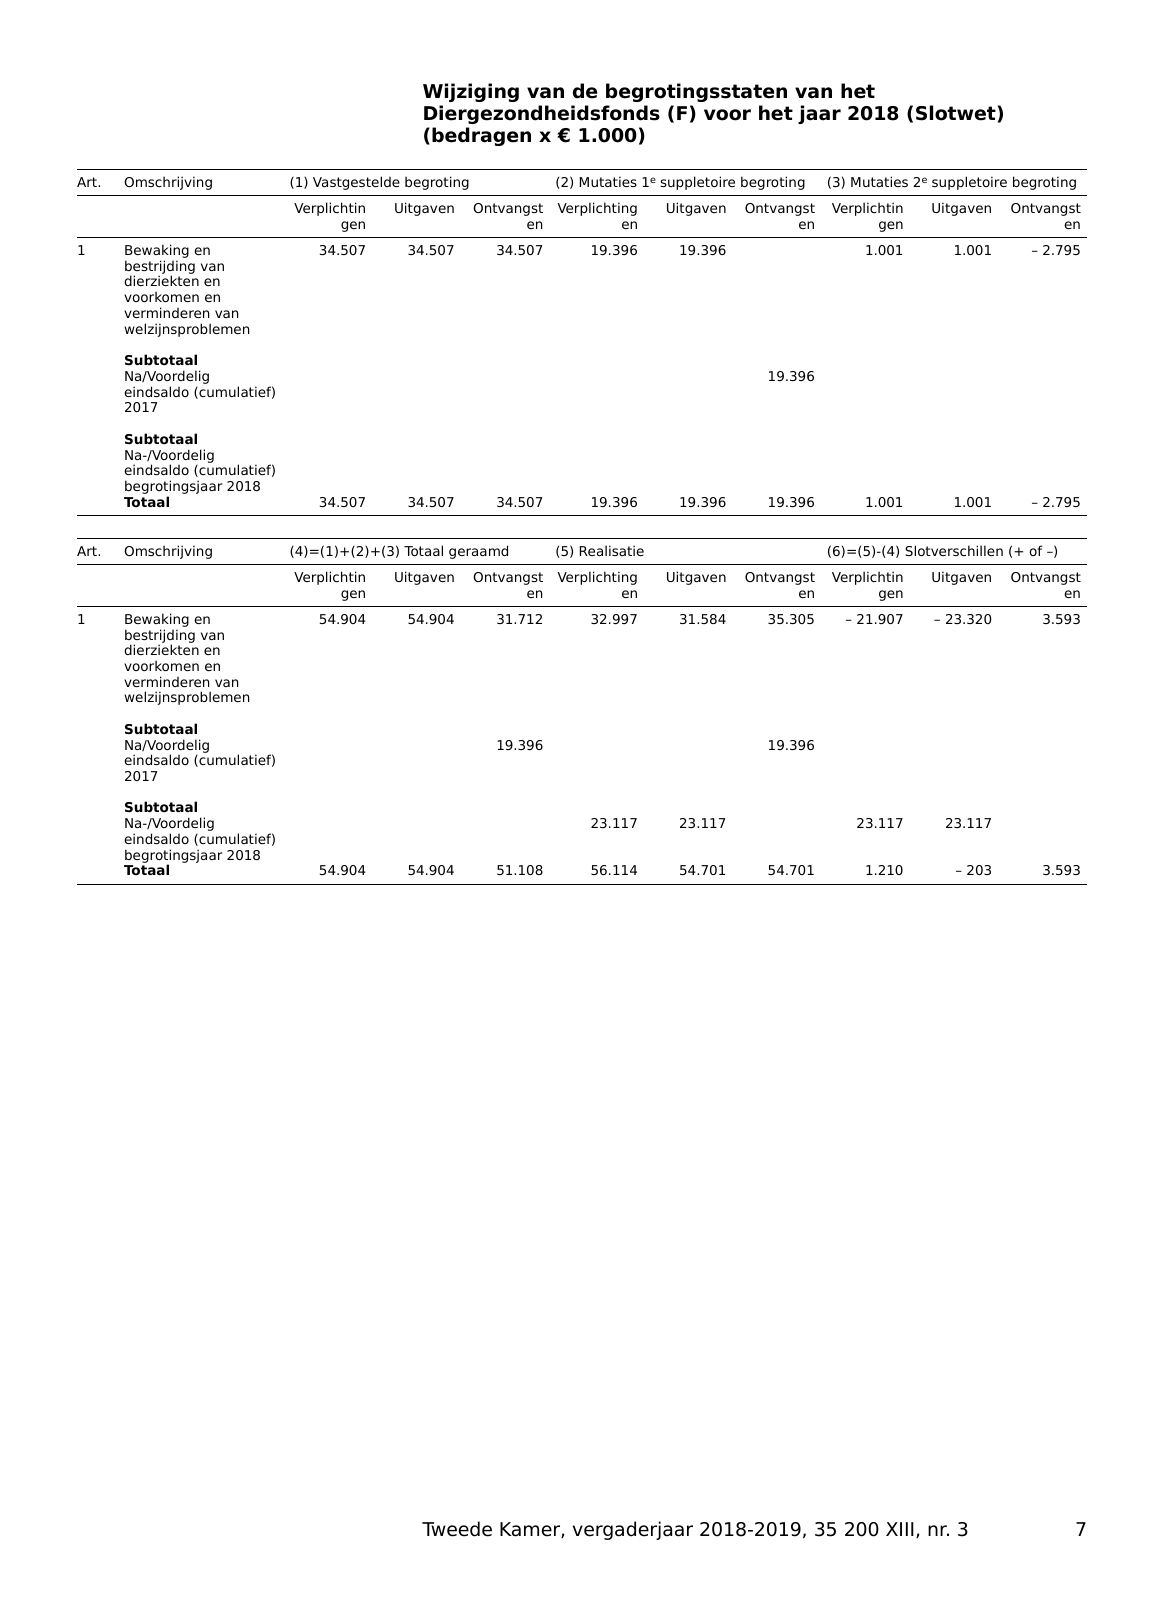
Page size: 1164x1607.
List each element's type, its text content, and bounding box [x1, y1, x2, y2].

table_cell 34.507 [284, 238, 372, 337]
table_cell [372, 785, 461, 800]
table_cell 23.117 [644, 816, 732, 863]
table_cell Verplichtingen [821, 565, 909, 606]
table_cell [549, 447, 644, 494]
table_cell 19.396 [732, 369, 821, 416]
table_cell 23.117 [549, 816, 644, 863]
table_cell Ontvangsten [461, 565, 549, 606]
table_cell [821, 369, 909, 416]
table_cell [372, 353, 461, 369]
table_cell Uitgaven [644, 196, 732, 237]
table_cell Ontvangsten [998, 565, 1087, 606]
table_header (6)=(5)-(4) Slotverschillen (+ of –) [821, 539, 1087, 564]
table_cell 3.593 [998, 863, 1087, 884]
table_cell Uitgaven [372, 196, 461, 237]
table_cell 54.701 [732, 863, 821, 884]
table_cell [998, 706, 1087, 722]
table_cell 34.507 [461, 495, 549, 515]
table_cell Uitgaven [644, 565, 732, 606]
table_cell Verplichtingen [821, 196, 909, 237]
table_cell [549, 722, 644, 737]
table_cell Subtotaal [118, 353, 283, 369]
table_cell 19.396 [461, 738, 549, 784]
table_cell [644, 800, 732, 816]
table_cell [821, 738, 909, 784]
table_cell Ontvangsten [732, 565, 821, 606]
table_cell 1 [77, 607, 118, 706]
table_cell [909, 800, 998, 816]
table_cell [644, 738, 732, 784]
table_cell [549, 800, 644, 816]
table_cell [821, 416, 909, 432]
table_cell [77, 738, 118, 784]
table_cell [461, 816, 549, 863]
table_cell [909, 722, 998, 737]
table_cell [284, 369, 372, 416]
table_cell 34.507 [372, 495, 461, 515]
table_cell [118, 196, 283, 237]
table_header (4)=(1)+(2)+(3) Totaal geraamd [284, 539, 549, 564]
table_cell [77, 369, 118, 416]
table_cell 54.904 [284, 863, 372, 884]
table_cell [461, 432, 549, 447]
table_cell 1.001 [909, 495, 998, 515]
table_cell – 21.907 [821, 607, 909, 706]
table_cell 23.117 [821, 816, 909, 863]
table_cell [372, 447, 461, 494]
table_cell Verplichtingen [284, 196, 372, 237]
table_cell [372, 722, 461, 737]
table_cell [998, 800, 1087, 816]
table_cell Ontvangsten [461, 196, 549, 237]
table_cell [118, 416, 283, 432]
table_cell 23.117 [909, 816, 998, 863]
table_cell [77, 863, 118, 884]
table_cell 1.001 [821, 238, 909, 337]
table_cell Ontvangsten [732, 196, 821, 237]
table_cell 1 [77, 238, 118, 337]
table_cell [821, 722, 909, 737]
table_cell 54.904 [372, 863, 461, 884]
table_cell [77, 816, 118, 863]
table_header (5) Realisatie [549, 539, 821, 564]
table_cell 34.507 [284, 495, 372, 515]
table_cell Subtotaal [118, 800, 283, 816]
table_cell [372, 369, 461, 416]
table_cell 51.108 [461, 863, 549, 884]
table_cell Bewaking en bestrijding van dierziekten en voorkomen en verminderen van welzijnsproblemen [118, 238, 283, 337]
table_cell 19.396 [732, 495, 821, 515]
table_header Omschrijving [118, 170, 283, 195]
table_cell [644, 447, 732, 494]
table_cell [549, 416, 644, 432]
table_cell [118, 706, 283, 722]
table_header Art. [77, 539, 118, 564]
table_cell [732, 722, 821, 737]
table_cell [821, 447, 909, 494]
table_cell 54.904 [284, 607, 372, 706]
table_cell [732, 337, 821, 353]
table_cell 54.904 [372, 607, 461, 706]
table_cell [909, 432, 998, 447]
table_cell [549, 353, 644, 369]
table_cell [909, 785, 998, 800]
table_cell [372, 432, 461, 447]
table_header Omschrijving [118, 539, 283, 564]
table_cell Verplichtingen [549, 565, 644, 606]
table_cell [549, 785, 644, 800]
table_cell [461, 416, 549, 432]
table_cell – 23.320 [909, 607, 998, 706]
text Wijziging van de begrotingsstaten van het Diergezondheidsfonds (F) voor het jaar 2018 (Slotwet) (bedragen x € 1.000) [422, 81, 1087, 147]
table_cell [372, 337, 461, 353]
table_cell [372, 416, 461, 432]
table_cell [77, 337, 118, 353]
table_cell Ontvangsten [998, 196, 1087, 237]
table_cell [732, 416, 821, 432]
table_cell Na/Voordelig eindsaldo (cumulatief) 2017 [118, 369, 283, 416]
table_cell [284, 816, 372, 863]
table_cell [77, 722, 118, 737]
table_cell [821, 432, 909, 447]
table_header (1) Vastgestelde begroting [284, 170, 549, 195]
table_cell [998, 416, 1087, 432]
table_cell Na/Voordelig eindsaldo (cumulatief) 2017 [118, 738, 283, 784]
table_cell 3.593 [998, 607, 1087, 706]
table_cell [909, 369, 998, 416]
table_cell [644, 353, 732, 369]
table_cell Na-/Voordelig eindsaldo (cumulatief) begrotingsjaar 2018 [118, 816, 283, 863]
table_cell [284, 722, 372, 737]
table_cell [909, 353, 998, 369]
table_cell [732, 785, 821, 800]
table_cell [909, 416, 998, 432]
table_cell Subtotaal [118, 432, 283, 447]
table_header (2) Mutaties 1e suppletoire begroting [549, 170, 821, 195]
table_cell [998, 447, 1087, 494]
table_cell 34.507 [372, 238, 461, 337]
table_cell [644, 432, 732, 447]
table_cell Subtotaal [118, 722, 283, 737]
table_cell Verplichtingen [284, 565, 372, 606]
table_cell 1.001 [909, 238, 998, 337]
table_cell 19.396 [644, 495, 732, 515]
table_cell [372, 738, 461, 784]
table_cell [461, 337, 549, 353]
table_cell 1.001 [821, 495, 909, 515]
table_cell [77, 196, 118, 237]
table_cell [77, 432, 118, 447]
table_cell [998, 785, 1087, 800]
table_cell [372, 706, 461, 722]
table_cell [909, 706, 998, 722]
table_cell 19.396 [732, 738, 821, 784]
table_cell [998, 816, 1087, 863]
table_header (3) Mutaties 2e suppletoire begroting [821, 170, 1087, 195]
table_cell [284, 706, 372, 722]
table_cell [461, 722, 549, 737]
table_cell [549, 706, 644, 722]
table_cell – 2.795 [998, 238, 1087, 337]
table_cell [461, 353, 549, 369]
table_cell [998, 738, 1087, 784]
table_cell [549, 432, 644, 447]
table_cell 19.396 [644, 238, 732, 337]
table_cell Na-/Voordelig eindsaldo (cumulatief) begrotingsjaar 2018 [118, 447, 283, 494]
table_cell [909, 337, 998, 353]
table_cell Uitgaven [909, 565, 998, 606]
table_cell – 2.795 [998, 495, 1087, 515]
table_cell [549, 337, 644, 353]
table_cell [284, 337, 372, 353]
table_cell [732, 238, 821, 337]
table_cell [284, 353, 372, 369]
table_cell [284, 800, 372, 816]
table_cell [998, 369, 1087, 416]
table_cell [644, 706, 732, 722]
table_cell [821, 785, 909, 800]
table_cell [372, 816, 461, 863]
table_cell [461, 706, 549, 722]
table_cell [998, 337, 1087, 353]
table_cell [821, 706, 909, 722]
table_cell [821, 337, 909, 353]
table_cell Bewaking en bestrijding van dierziekten en voorkomen en verminderen van welzijnsproblemen [118, 607, 283, 706]
table_cell 31.712 [461, 607, 549, 706]
table_cell [732, 353, 821, 369]
table_cell 19.396 [549, 495, 644, 515]
table_cell Totaal [118, 863, 283, 884]
table_cell [998, 432, 1087, 447]
table_cell [118, 565, 283, 606]
table_cell 35.305 [732, 607, 821, 706]
table_cell [284, 738, 372, 784]
table_cell [998, 722, 1087, 737]
table_header Art. [77, 170, 118, 195]
table_cell [118, 337, 283, 353]
table_cell [461, 785, 549, 800]
table_cell 1.210 [821, 863, 909, 884]
table_cell 54.701 [644, 863, 732, 884]
table_cell [732, 447, 821, 494]
table_cell [77, 495, 118, 515]
table_cell [284, 416, 372, 432]
table_cell [909, 738, 998, 784]
table_cell Uitgaven [372, 565, 461, 606]
table_cell [461, 800, 549, 816]
table_cell [77, 447, 118, 494]
table_cell [77, 800, 118, 816]
table_cell [732, 706, 821, 722]
table_cell Totaal [118, 495, 283, 515]
table_cell 56.114 [549, 863, 644, 884]
table_cell [461, 447, 549, 494]
table_cell 19.396 [549, 238, 644, 337]
table_cell [549, 738, 644, 784]
table_cell [77, 785, 118, 800]
table_cell [644, 785, 732, 800]
table_cell [284, 447, 372, 494]
table_cell 31.584 [644, 607, 732, 706]
table_cell – 203 [909, 863, 998, 884]
table_cell [372, 800, 461, 816]
table_cell [77, 706, 118, 722]
table_cell [284, 785, 372, 800]
table_cell [909, 447, 998, 494]
table_cell [77, 353, 118, 369]
table_cell [461, 369, 549, 416]
table_cell 32.997 [549, 607, 644, 706]
table_cell [549, 369, 644, 416]
table_cell [118, 785, 283, 800]
table_cell [644, 722, 732, 737]
table_cell [77, 565, 118, 606]
table_cell Uitgaven [909, 196, 998, 237]
table_cell [732, 816, 821, 863]
table_cell 34.507 [461, 238, 549, 337]
table_cell [644, 369, 732, 416]
table_cell [732, 432, 821, 447]
table_cell [644, 416, 732, 432]
table_cell [998, 353, 1087, 369]
table_cell [284, 432, 372, 447]
table_cell Verplichtingen [549, 196, 644, 237]
table_cell [821, 800, 909, 816]
table_cell [821, 353, 909, 369]
table_cell [644, 337, 732, 353]
table_cell [732, 800, 821, 816]
table_cell [77, 416, 118, 432]
